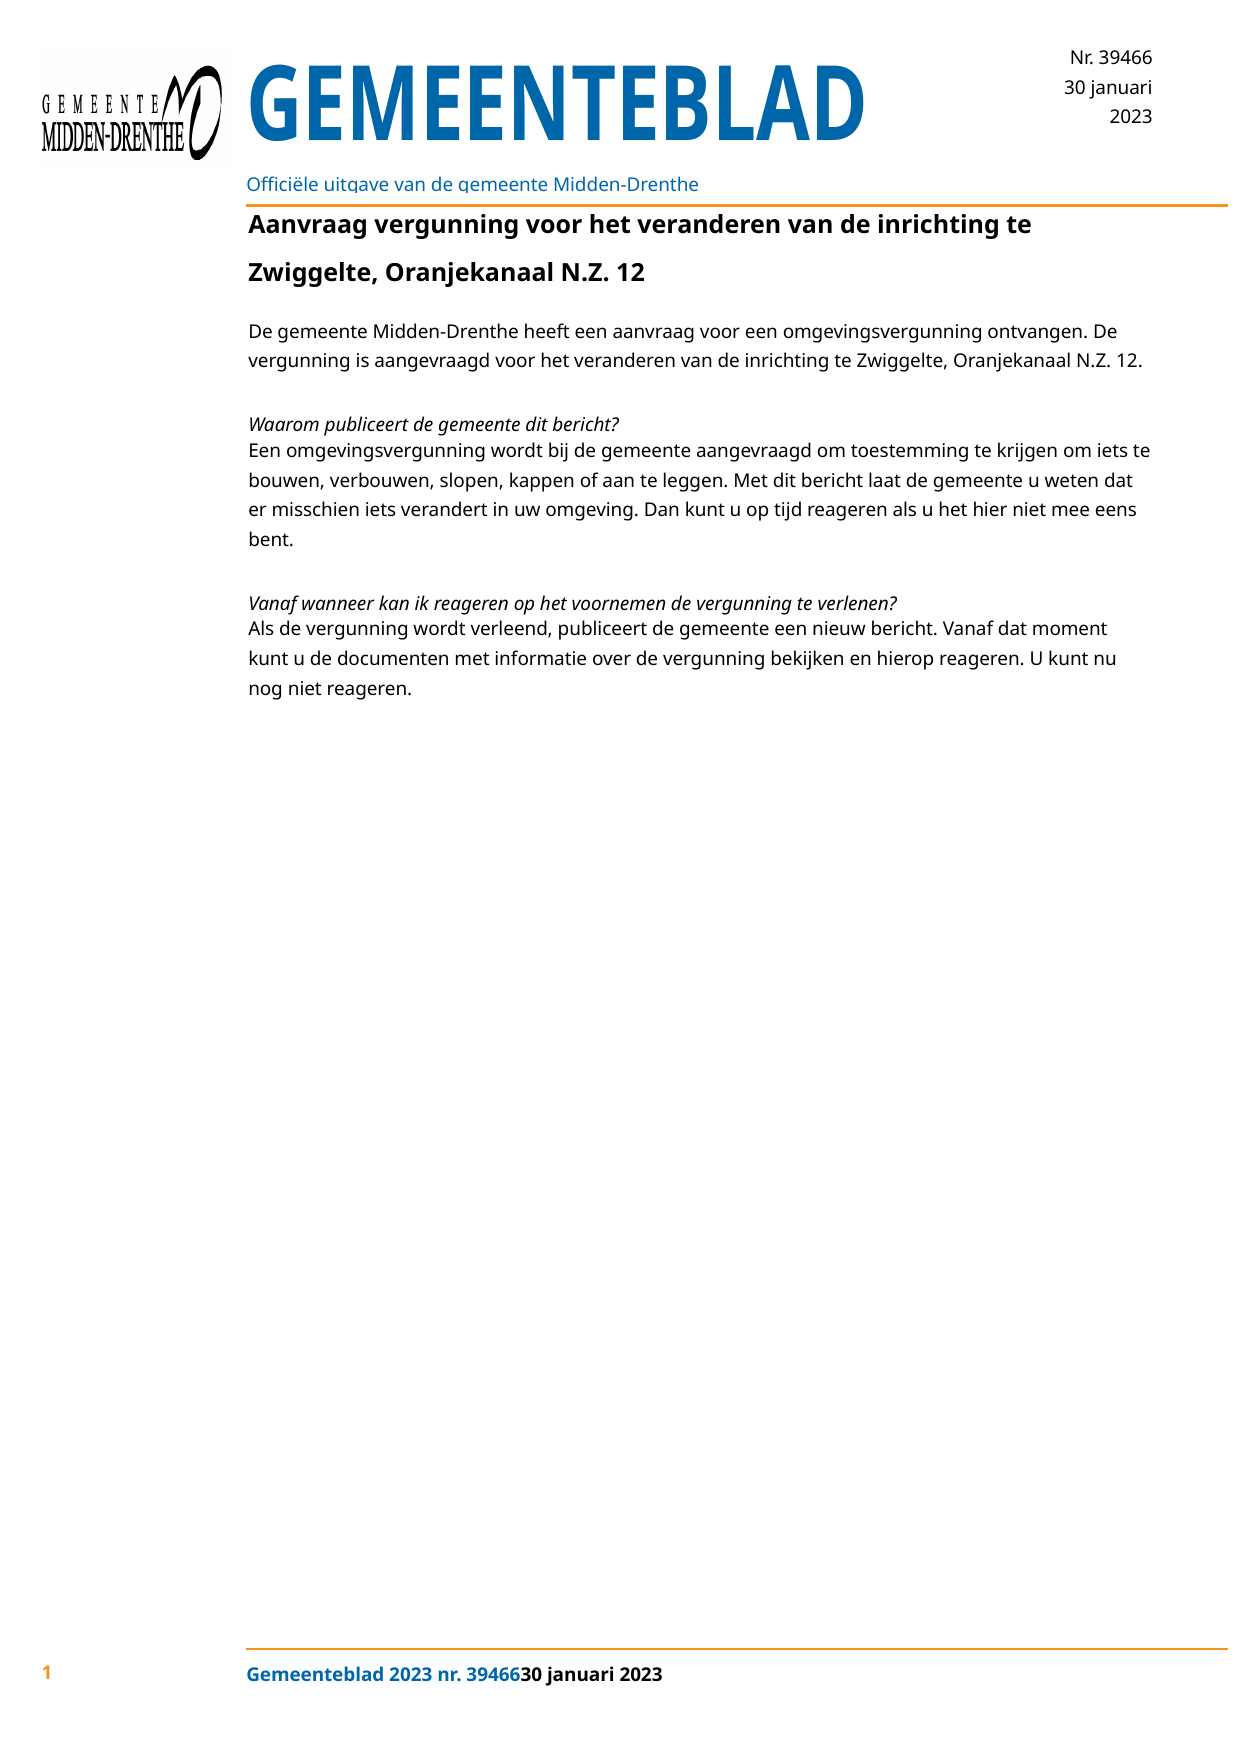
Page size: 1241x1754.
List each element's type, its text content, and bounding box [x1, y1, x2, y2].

text Vanaf wanneer kan ik reageren op het voornemen de vergunning te verlenen? [248, 590, 1152, 616]
text De gemeente Midden-Drenthe heeft een aanvraag voor een omgevingsvergunning ontvangen. De vergunning is aangevraagd voor het veranderen van de inrichting te Zwiggelte, Oranjekanaal N.Z. 12. [248, 318, 1152, 373]
text Waarom publiceert de gemeente dit bericht? [248, 411, 1152, 437]
text Aanvraag vergunning voor het veranderen van de inrichting te Zwiggelte, Oranjekanaal N.Z. 12 [248, 207, 1152, 288]
text Een omgevingsvergunning wordt bij de gemeente aangevraagd om toestemming te krijgen om iets te bouwen, verbouwen, slopen, kappen of aan te leggen. Met dit bericht laat de gemeente u weten dat er misschien iets verandert in uw omgeving. Dan kunt u op tijd reageren als u het hier niet mee eens bent. [248, 437, 1152, 552]
text Als de vergunning wordt verleend, publiceert de gemeente een nieuw bericht. Vanaf dat moment kunt u de documenten met informatie over de vergunning bekijken en hierop reageren. U kunt nu nog niet reageren. [248, 616, 1152, 701]
picture [41, 47, 231, 172]
